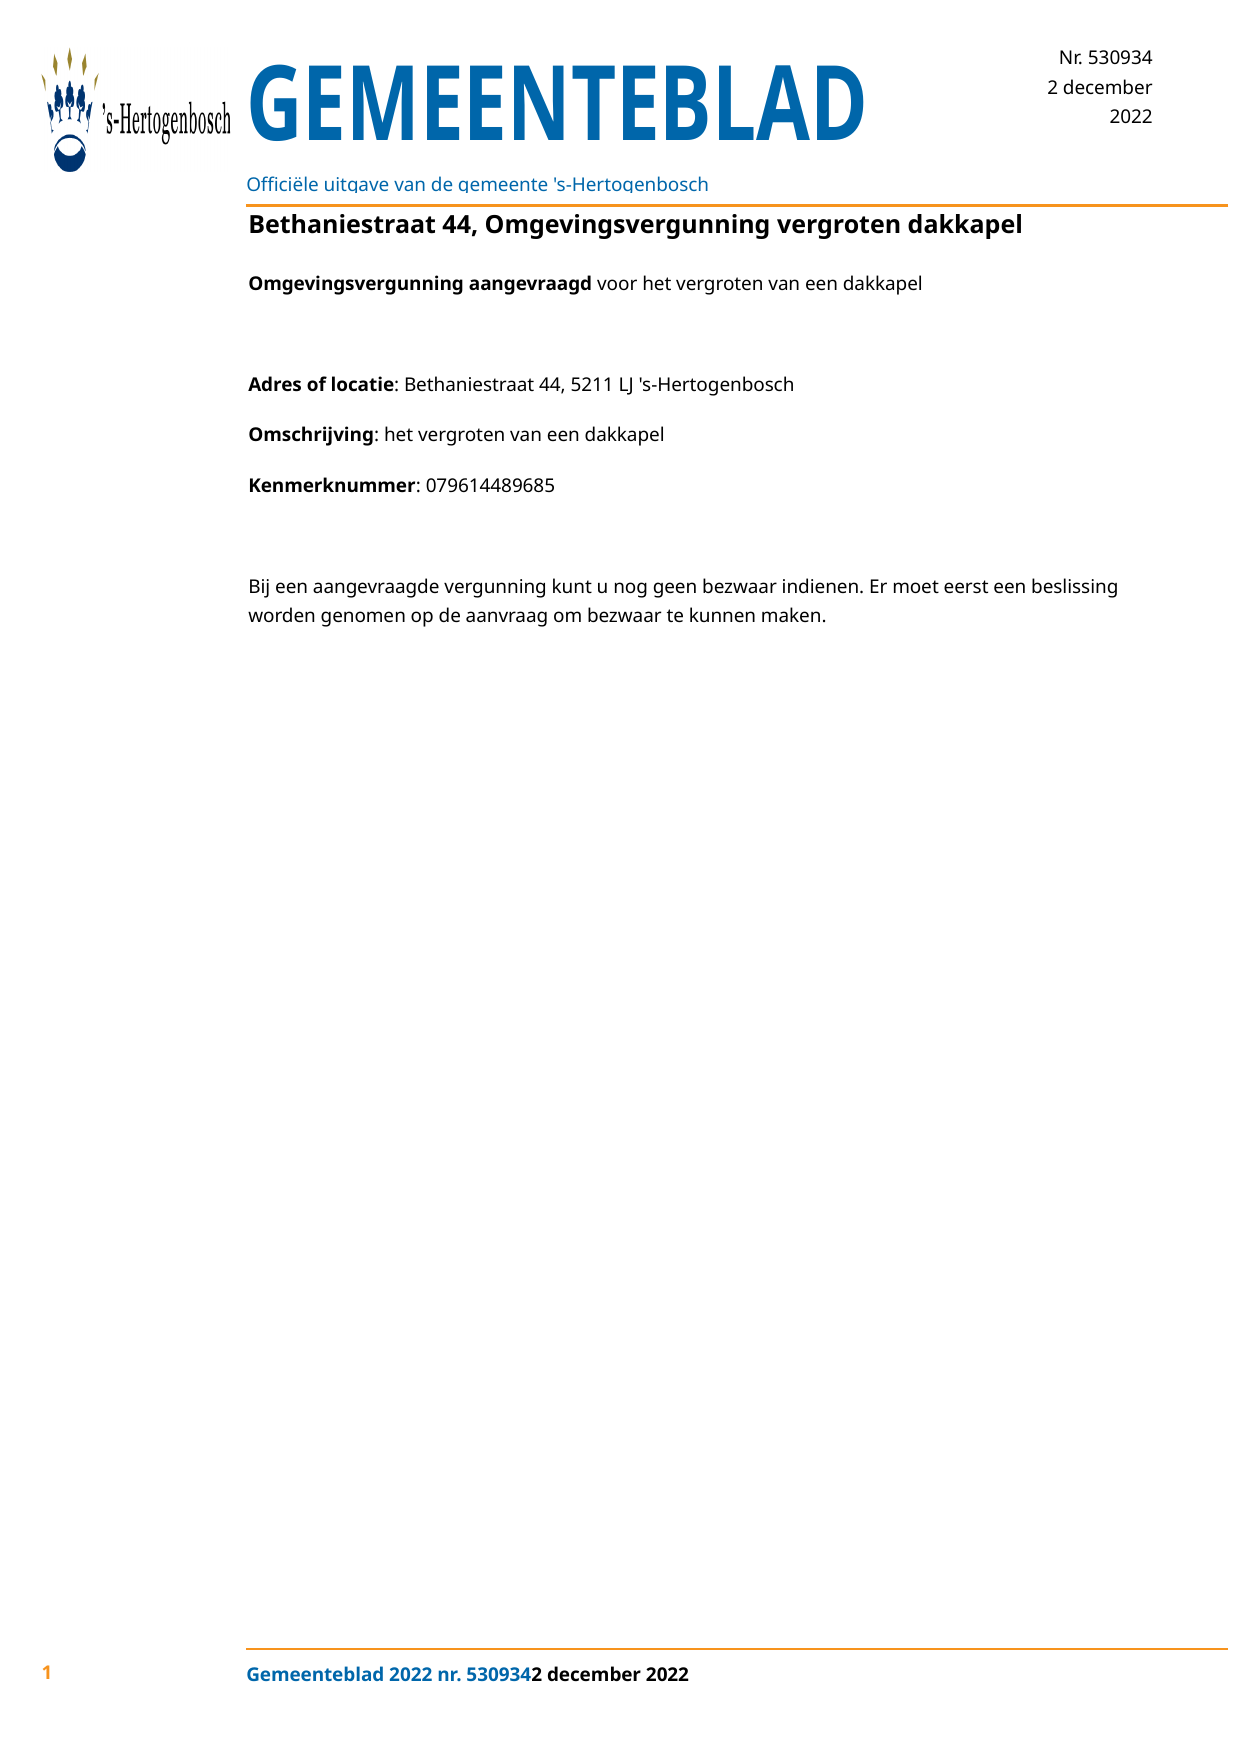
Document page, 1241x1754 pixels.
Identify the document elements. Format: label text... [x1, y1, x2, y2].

picture [41, 47, 231, 172]
text Bethaniestraat 44, Omgevingsvergunning vergroten dakkapel [248, 207, 1152, 241]
text Omschrijving: het vergroten van een dakkapel [248, 422, 1152, 447]
text Bij een aangevraagde vergunning kunt u nog geen bezwaar indienen. Er moet eerst een beslissing worden genomen op de aanvraag om bezwaar te kunnen maken. [248, 573, 1152, 628]
text Adres of locatie: Bethaniestraat 44, 5211 LJ 's-Hertogenbosch [248, 371, 1152, 397]
text Omgevingsvergunning aangevraagd voor het vergroten van een dakkapel [248, 270, 1152, 296]
text Kenmerknummer: 079614489685 [248, 472, 1152, 498]
